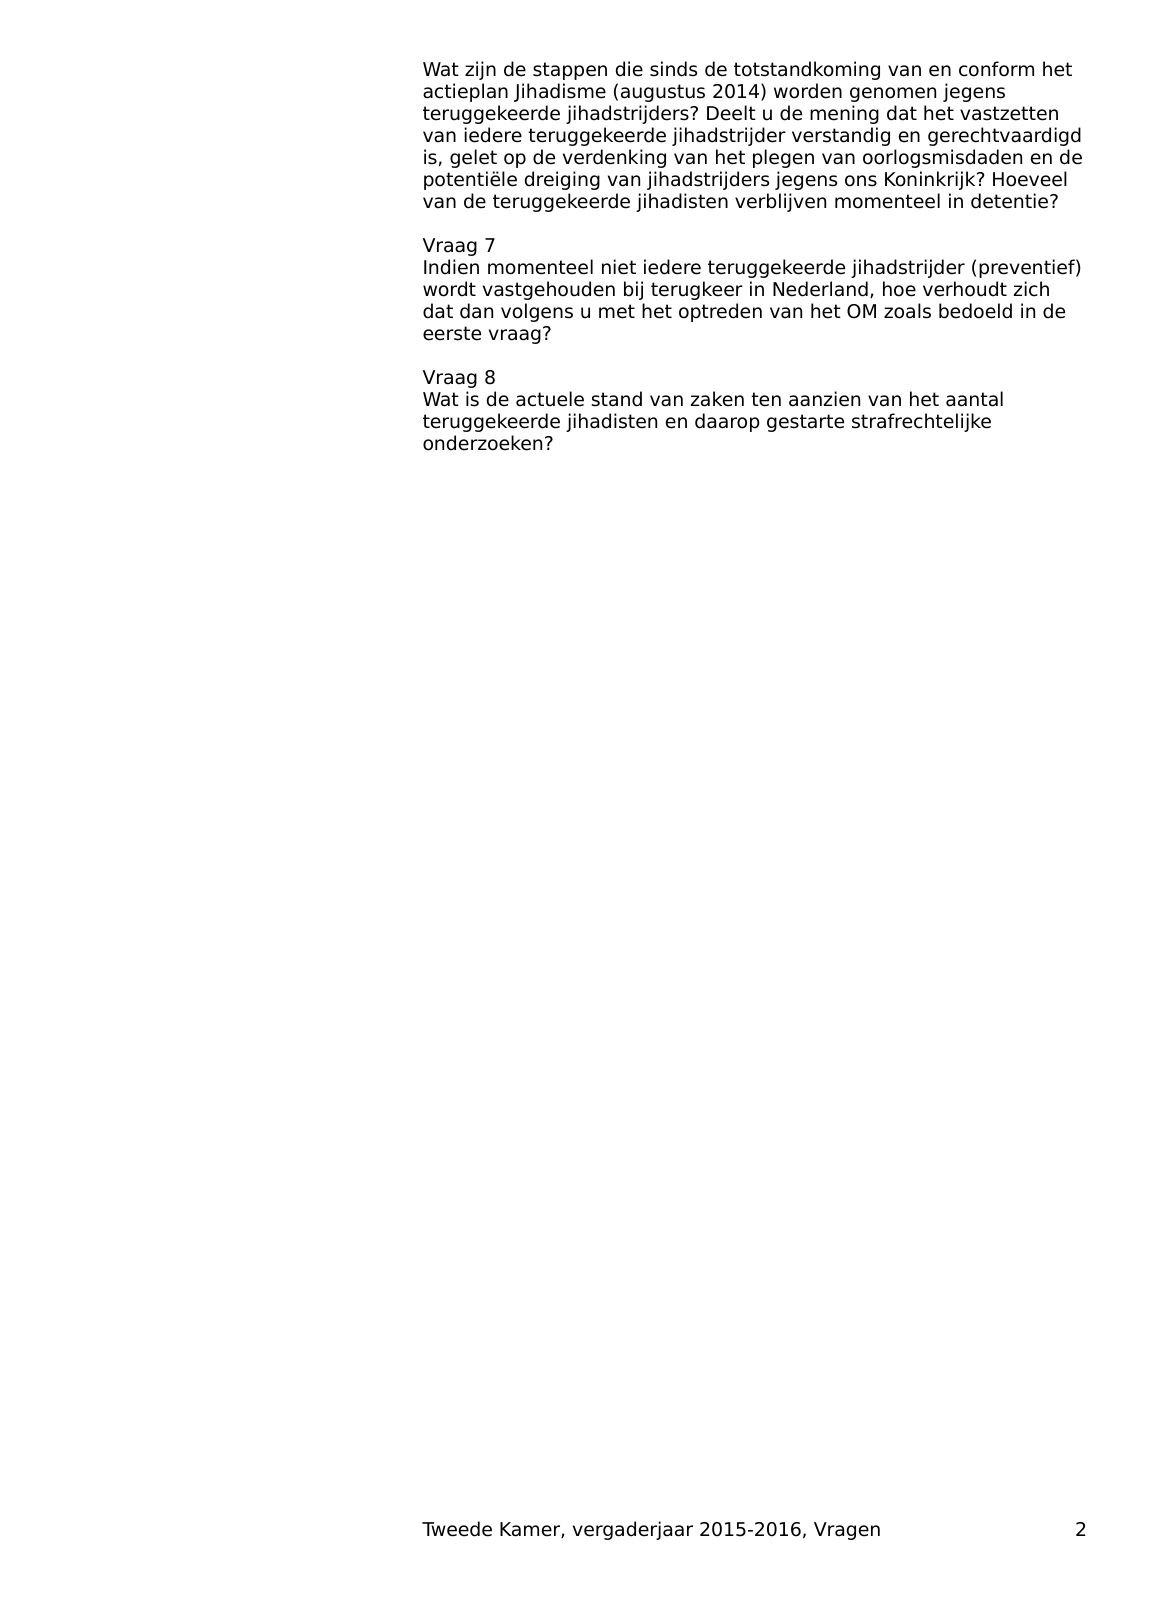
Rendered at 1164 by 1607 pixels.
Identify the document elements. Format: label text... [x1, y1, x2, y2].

text Wat is de actuele stand van zaken ten aanzien van het aantal teruggekeerde jihadisten en daarop gestarte strafrechtelijke onderzoeken? [422, 389, 1087, 455]
text Indien momenteel niet iedere teruggekeerde jihadstrijder (preventief) wordt vastgehouden bij terugkeer in Nederland, hoe verhoudt zich dat dan volgens u met het optreden van het OM zoals bedoeld in de eerste vraag? [422, 257, 1087, 345]
text Vraag 7 [422, 235, 1087, 257]
text Wat zijn de stappen die sinds de totstandkoming van en conform het actieplan Jihadisme (augustus 2014) worden genomen jegens teruggekeerde jihadstrijders? Deelt u de mening dat het vastzetten van iedere teruggekeerde jihadstrijder verstandig en gerechtvaardigd is, gelet op de verdenking van het plegen van oorlogsmisdaden en de potentiële dreiging van jihadstrijders jegens ons Koninkrijk? Hoeveel van de teruggekeerde jihadisten verblijven momenteel in detentie? [422, 59, 1087, 213]
text Vraag 8 [422, 367, 1087, 389]
